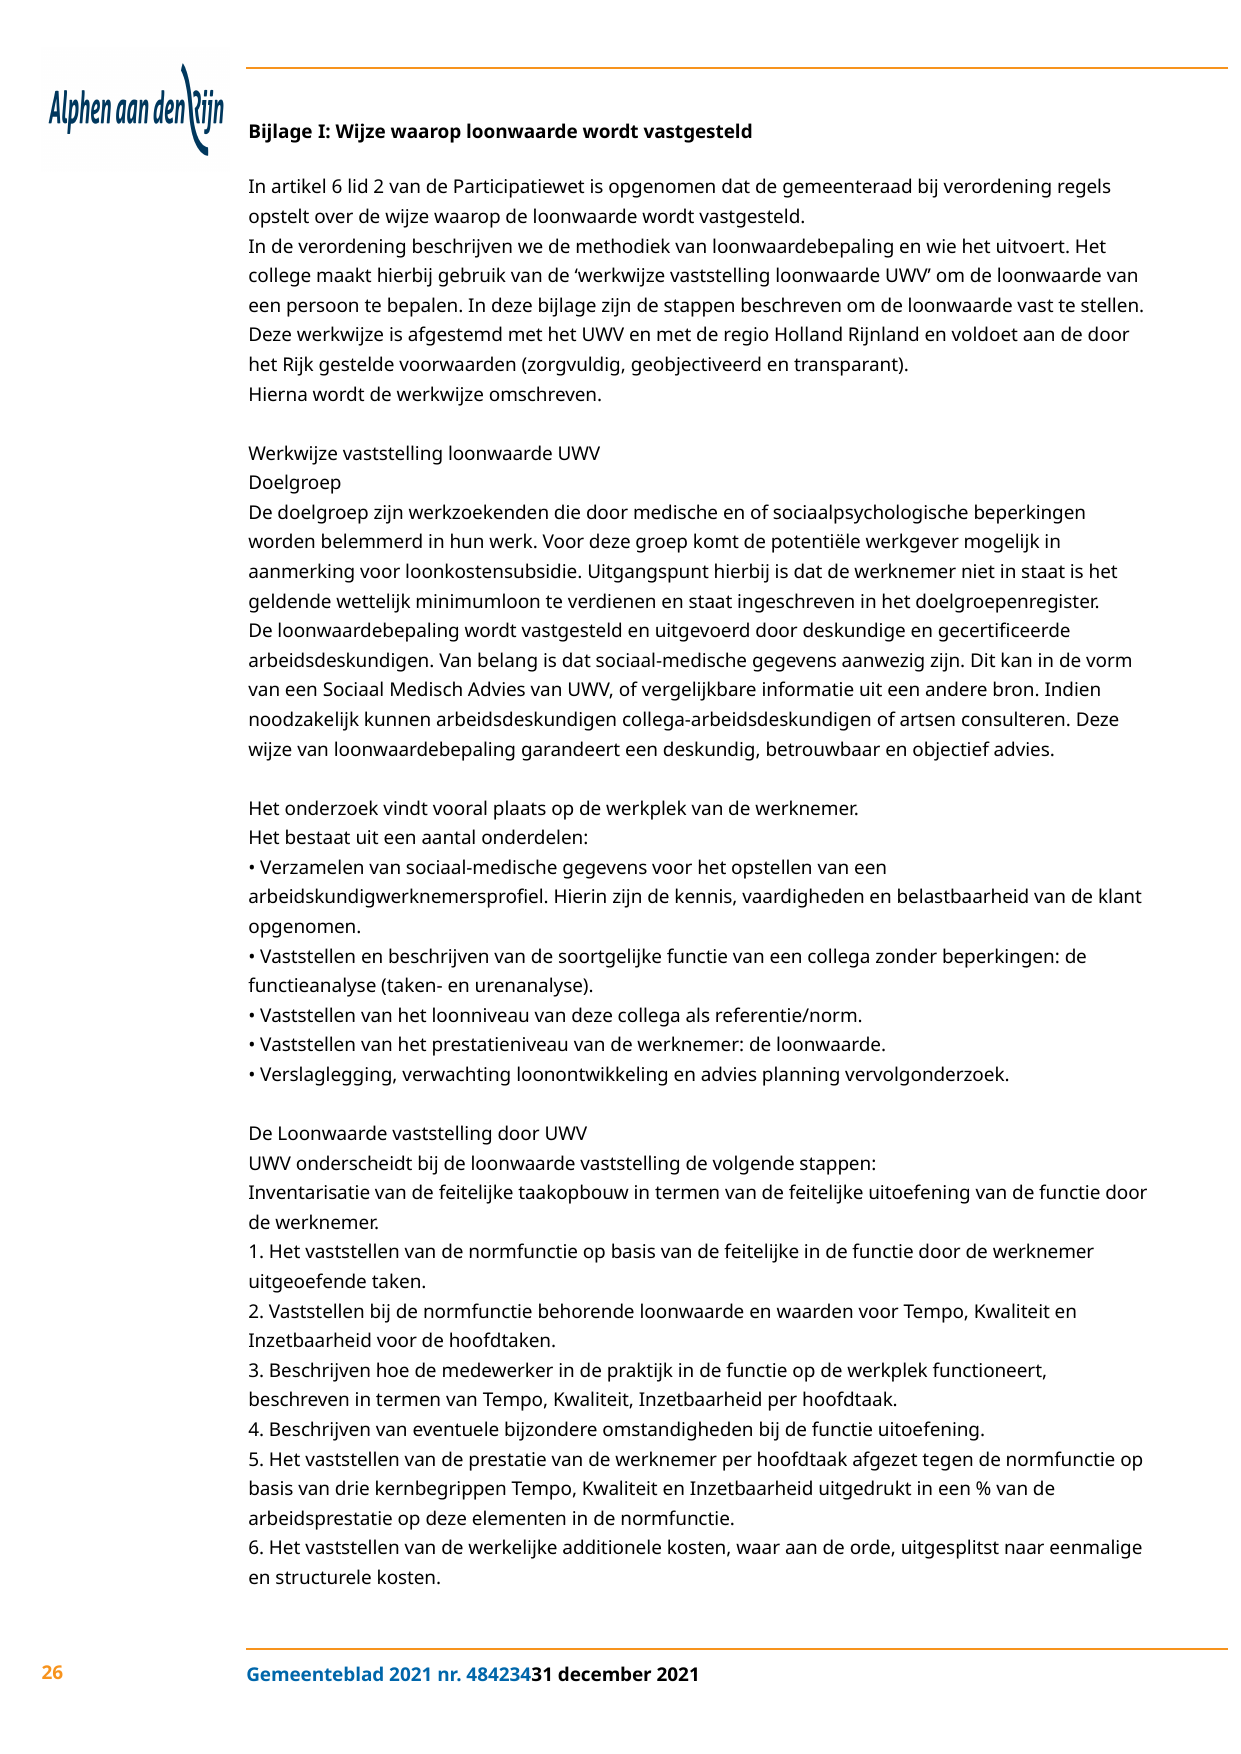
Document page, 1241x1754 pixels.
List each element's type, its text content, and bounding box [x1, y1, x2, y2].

text De loonwaardebepaling wordt vastgesteld en uitgevoerd door deskundige en gecertificeerde arbeidsdeskundigen. Van belang is dat sociaal-medische gegevens aanwezig zijn. Dit kan in de vorm van een Sociaal Medisch Advies van UWV, of vergelijkbare informatie uit een andere bron. Indien noodzakelijk kunnen arbeidsdeskundigen collega-arbeidsdeskundigen of artsen consulteren. Deze wijze van loonwaardebepaling garandeert een deskundig, betrouwbaar en objectief advies. [248, 617, 1152, 762]
text • Vaststellen en beschrijven van de soortgelijke functie van een collega zonder beperkingen: de functieanalyse (taken- en urenanalyse). [248, 943, 1152, 998]
text Het bestaat uit een aantal onderdelen: [248, 824, 1152, 850]
text Doelgroep [248, 469, 1152, 495]
text In de verordening beschrijven we de methodiek van loonwaardebepaling en wie het uitvoert. Het college maakt hierbij gebruik van de ‘werkwijze vaststelling loonwaarde UWV’ om de loonwaarde van een persoon te bepalen. In deze bijlage zijn de stappen beschreven om de loonwaarde vast te stellen. Deze werkwijze is afgestemd met het UWV en met de regio Holland Rijnland en voldoet aan de door het Rijk gestelde voorwaarden (zorgvuldig, geobjectiveerd en transparant). [248, 233, 1152, 377]
text 3. Beschrijven hoe de medewerker in de praktijk in de functie op de werkplek functioneert, beschreven in termen van Tempo, Kwaliteit, Inzetbaarheid per hoofdtaak. [248, 1357, 1152, 1412]
text UWV onderscheidt bij de loonwaarde vaststelling de volgende stappen: [248, 1150, 1152, 1176]
text Hierna wordt de werkwijze omschreven. [248, 381, 1152, 407]
text Werkwijze vaststelling loonwaarde UWV [248, 440, 1152, 466]
text Het onderzoek vindt vooral plaats op de werkplek van de werknemer. [248, 795, 1152, 821]
text • Verzamelen van sociaal-medische gegevens voor het opstellen van een arbeidskundigwerknemersprofiel. Hierin zijn de kennis, vaardigheden en belastbaarheid van de klant opgenomen. [248, 854, 1152, 939]
text 5. Het vaststellen van de prestatie van de werknemer per hoofdtaak afgezet tegen de normfunctie op basis van drie kernbegrippen Tempo, Kwaliteit en Inzetbaarheid uitgedrukt in een % van de arbeidsprestatie op deze elementen in de normfunctie. [248, 1446, 1152, 1531]
text Inventarisatie van de feitelijke taakopbouw in termen van de feitelijke uitoefening van de functie door de werknemer. [248, 1179, 1152, 1235]
text 4. Beschrijven van eventuele bijzondere omstandigheden bij de functie uitoefening. [248, 1416, 1152, 1442]
text 1. Het vaststellen van de normfunctie op basis van de feitelijke in de functie door de werknemer uitgeoefende taken. [248, 1239, 1152, 1294]
text In artikel 6 lid 2 van de Participatiewet is opgenomen dat de gemeenteraad bij verordening regels opstelt over de wijze waarop de loonwaarde wordt vastgesteld. [248, 174, 1152, 229]
text • Verslaglegging, verwachting loonontwikkeling en advies planning vervolgonderzoek. [248, 1061, 1152, 1087]
text • Vaststellen van het prestatieniveau van de werknemer: de loonwaarde. [248, 1032, 1152, 1057]
text Bijlage I: Wijze waarop loonwaarde wordt vastgesteld [248, 116, 1152, 144]
text De doelgroep zijn werkzoekenden die door medische en of sociaalpsychologische beperkingen worden belemmerd in hun werk. Voor deze groep komt de potentiële werkgever mogelijk in aanmerking voor loonkostensubsidie. Uitgangspunt hierbij is dat de werknemer niet in staat is het geldende wettelijk minimumloon te verdienen en staat ingeschreven in het doelgroepenregister. [248, 499, 1152, 614]
text 2. Vaststellen bij de normfunctie behorende loonwaarde en waarden voor Tempo, Kwaliteit en Inzetbaarheid voor de hoofdtaken. [248, 1298, 1152, 1353]
picture [41, 47, 231, 172]
text De Loonwaarde vaststelling door UWV [248, 1120, 1152, 1146]
text 6. Het vaststellen van de werkelijke additionele kosten, waar aan de orde, uitgesplitst naar eenmalige en structurele kosten. [248, 1534, 1152, 1590]
text • Vaststellen van het loonniveau van deze collega als referentie/norm. [248, 1002, 1152, 1028]
